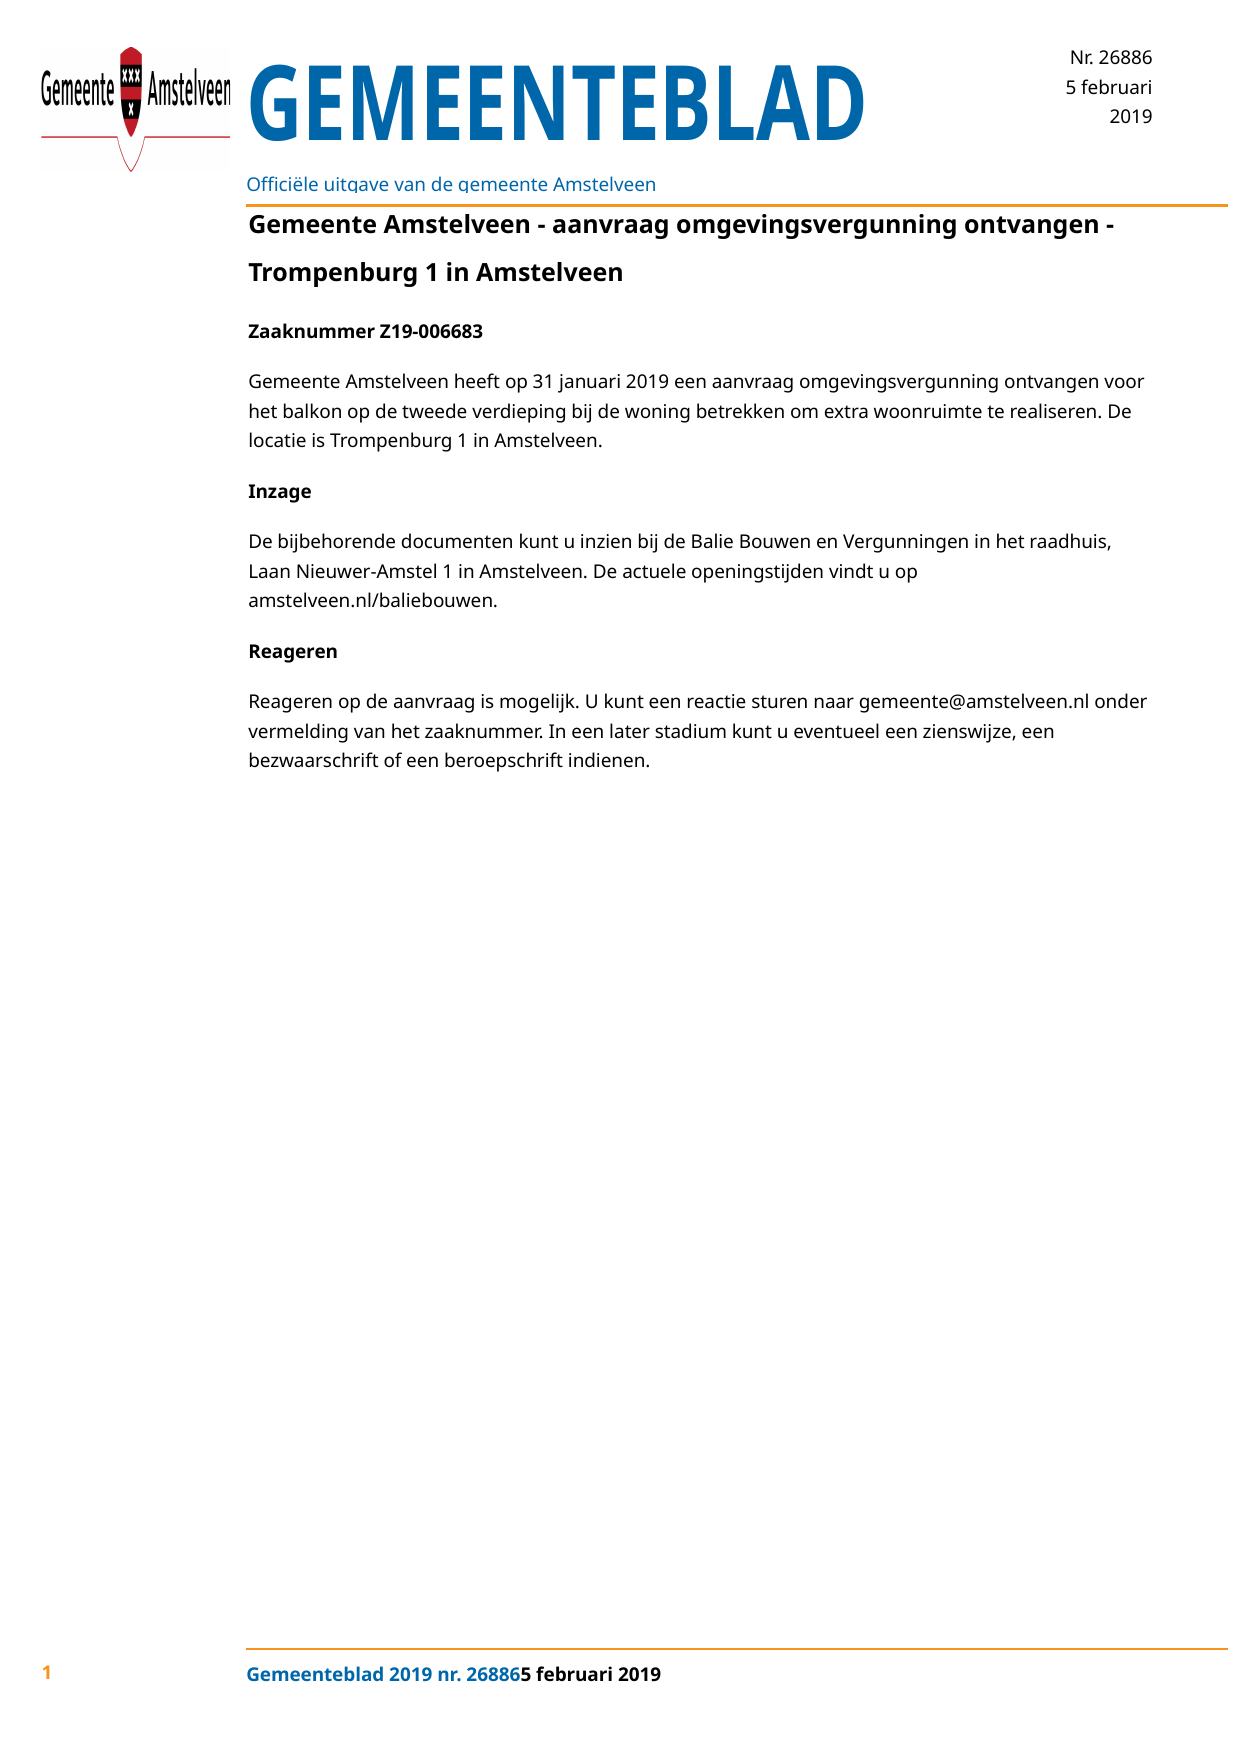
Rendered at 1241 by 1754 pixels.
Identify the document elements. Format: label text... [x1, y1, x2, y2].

text De bijbehorende documenten kunt u inzien bij de Balie Bouwen en Vergunningen in het raadhuis, Laan Nieuwer-Amstel 1 in Amstelveen. De actuele openingstijden vindt u op amstelveen.nl/baliebouwen. [248, 528, 1152, 613]
text Gemeente Amstelveen heeft op 31 januari 2019 een aanvraag omgevingsvergunning ontvangen voor het balkon op de tweede verdieping bij de woning betrekken om extra woonruimte te realiseren. De locatie is Trompenburg 1 in Amstelveen. [248, 368, 1152, 453]
picture [41, 47, 231, 172]
text Inzage [248, 478, 1152, 504]
text Gemeente Amstelveen - aanvraag omgevingsvergunning ontvangen - Trompenburg 1 in Amstelveen [248, 207, 1152, 288]
text Zaaknummer Z19-006683 [248, 318, 1152, 344]
text Reageren op de aanvraag is mogelijk. U kunt een reactie sturen naar gemeente@amstelveen.nl onder vermelding van het zaaknummer. In een later stadium kunt u eventueel een zienswijze, een bezwaarschrift of een beroepschrift indienen. [248, 688, 1152, 773]
text Reageren [248, 638, 1152, 664]
